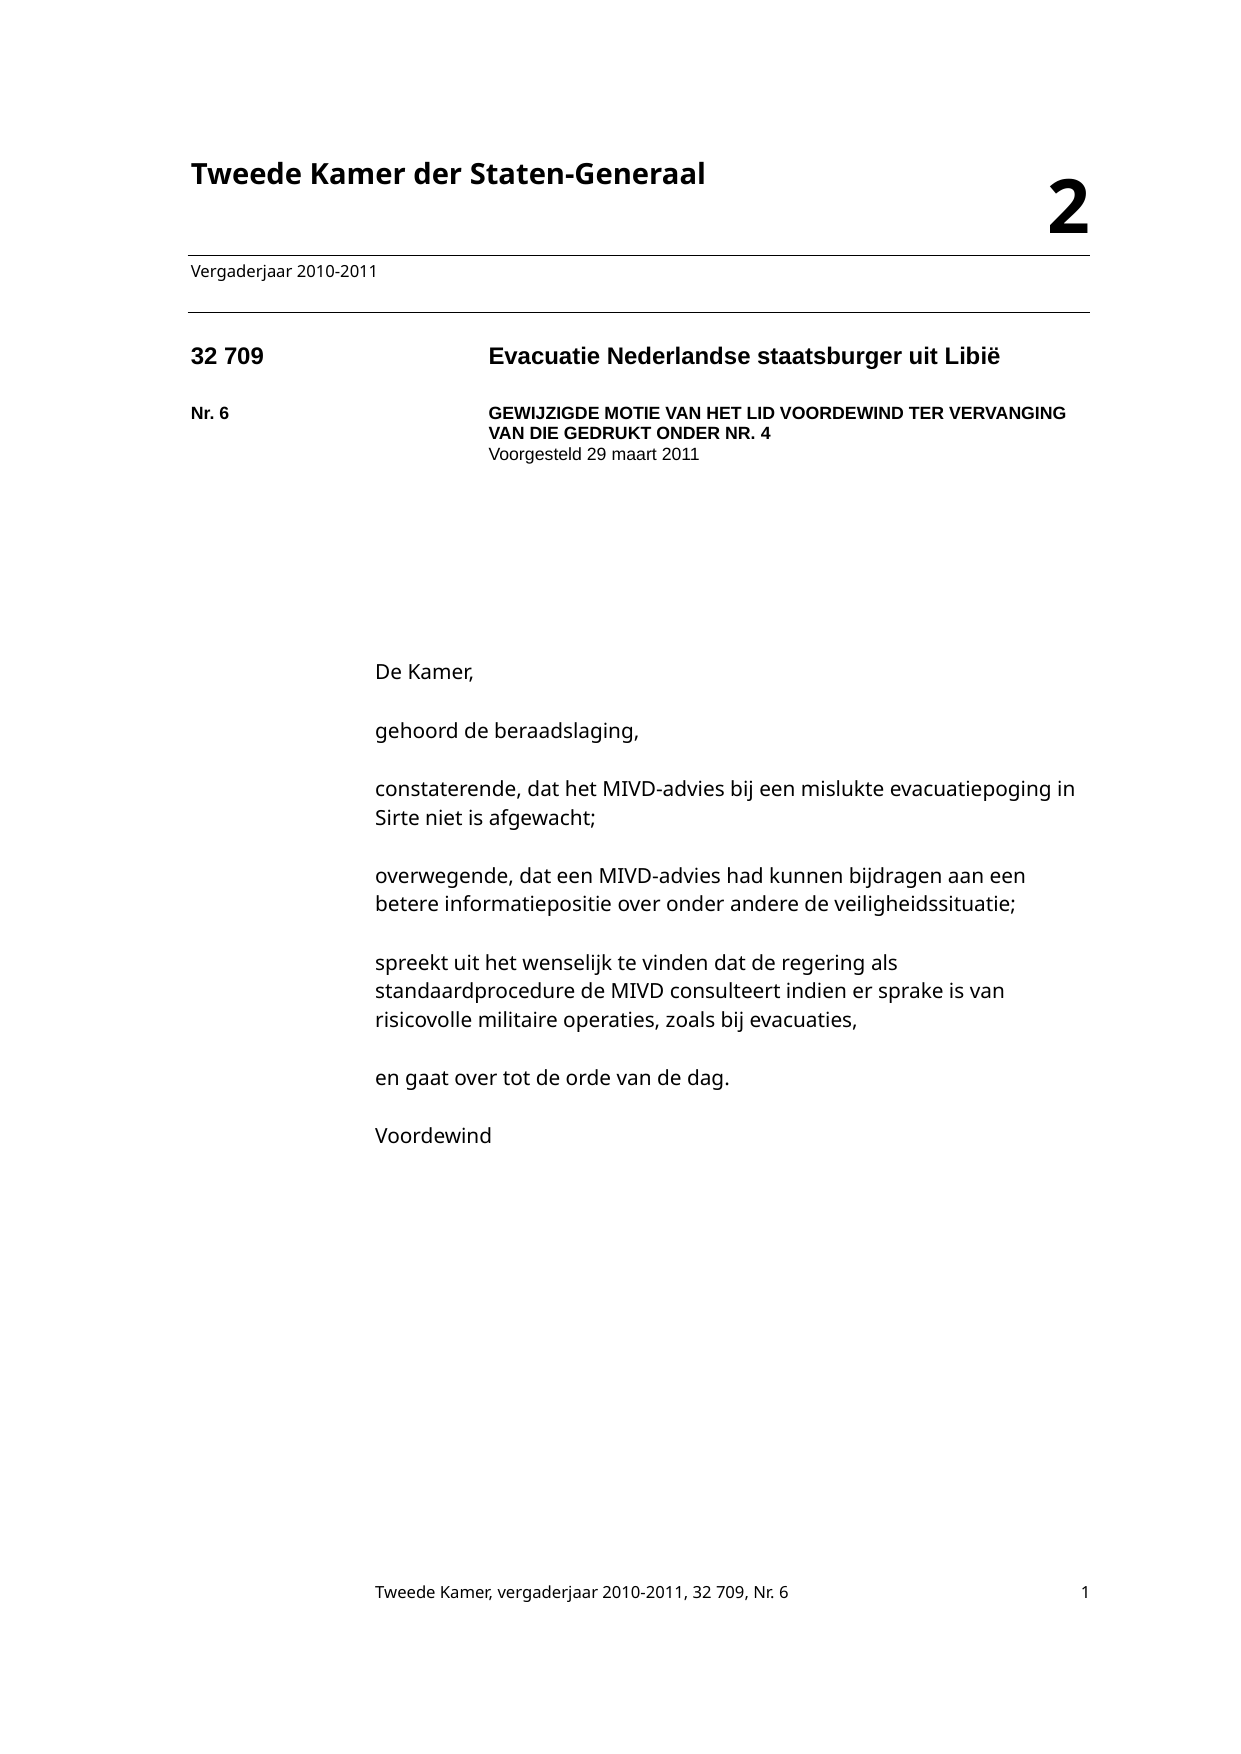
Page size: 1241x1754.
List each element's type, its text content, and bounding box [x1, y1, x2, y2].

text overwegende, dat een MIVD-advies had kunnen bijdragen aan een betere informatiepositie over onder andere de veiligheidssituatie; [375, 861, 1090, 918]
text Voordewind [375, 1122, 1090, 1150]
text spreekt uit het wenselijk te vinden dat de regering als standaardprocedure de MIVD consulteert indien er sprake is van risicovolle militaire operaties, zoals bij evacuaties, [375, 948, 1090, 1033]
text constaterende, dat het MIVD-advies bij een mislukte evacuatiepoging in Sirte niet is afgewacht; [375, 774, 1090, 831]
table_header 2 [910, 150, 1090, 255]
table_cell Nr. 6 [188, 399, 485, 539]
text en gaat over tot de orde van de dag. [375, 1063, 1090, 1092]
table_cell [485, 313, 1090, 339]
text gehoord de beraadslaging, [375, 716, 1090, 744]
table_cell Evacuatie Nederlandse staatsburger uit Libië [485, 339, 1090, 399]
table_cell 32 709 [188, 339, 485, 399]
table_cell [188, 313, 485, 339]
table_cell [485, 256, 1090, 312]
table_cell Vergaderjaar 2010-2011 [188, 256, 485, 312]
text De Kamer, [375, 657, 1090, 686]
table_cell GEWIJZIGDE MOTIE VAN HET LID VOORDEWIND TER VERVANGING VAN DIE GEDRUKT ONDER NR. 4 Voorgesteld 29 maart 2011 [485, 399, 1090, 539]
table_header Tweede Kamer der Staten-Generaal [188, 150, 909, 255]
